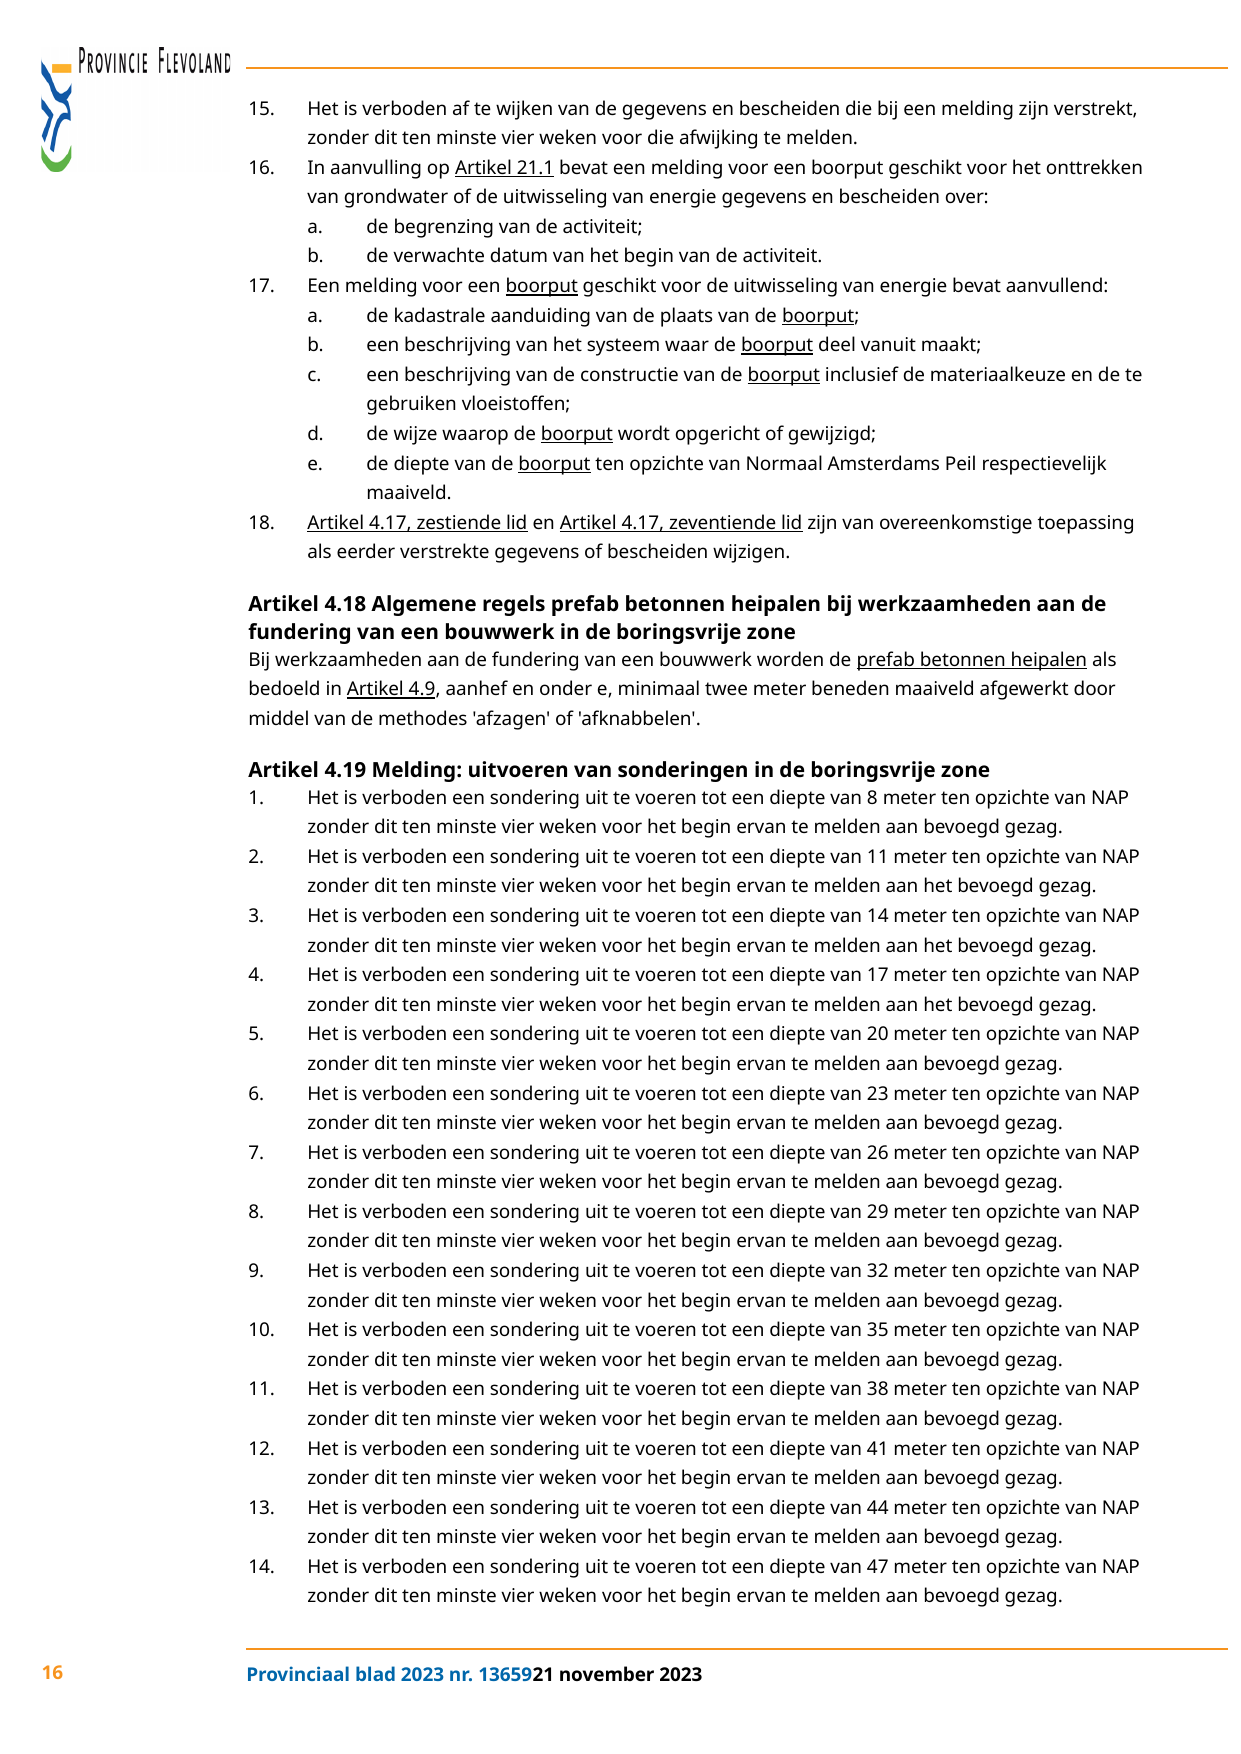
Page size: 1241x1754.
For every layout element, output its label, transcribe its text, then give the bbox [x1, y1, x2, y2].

list Het is verboden een sondering uit te voeren tot een diepte van 44 meter ten opzichte van NAP zonder dit ten minste vier weken voor het begin ervan te melden aan bevoegd gezag. [248, 1494, 1152, 1549]
list Het is verboden een sondering uit te voeren tot een diepte van 23 meter ten opzichte van NAP zonder dit ten minste vier weken voor het begin ervan te melden aan bevoegd gezag. [248, 1080, 1152, 1135]
list Het is verboden af te wijken van de gegevens en bescheiden die bij een melding zijn verstrekt, zonder dit ten minste vier weken voor die afwijking te melden. [248, 95, 1152, 150]
picture [41, 47, 231, 172]
list de begrenzing van de activiteit; [307, 213, 1152, 239]
list Een melding voor een boorput geschikt voor de uitwisseling van energie bevat aanvullend: [248, 272, 1152, 298]
list Het is verboden een sondering uit te voeren tot een diepte van 20 meter ten opzichte van NAP zonder dit ten minste vier weken voor het begin ervan te melden aan bevoegd gezag. [248, 1021, 1152, 1076]
list Het is verboden een sondering uit te voeren tot een diepte van 14 meter ten opzichte van NAP zonder dit ten minste vier weken voor het begin ervan te melden aan het bevoegd gezag. [248, 902, 1152, 957]
list Het is verboden een sondering uit te voeren tot een diepte van 35 meter ten opzichte van NAP zonder dit ten minste vier weken voor het begin ervan te melden aan bevoegd gezag. [248, 1316, 1152, 1372]
list Artikel 4.17, zestiende lid en Artikel 4.17, zeventiende lid zijn van overeenkomstige toepassing als eerder verstrekte gegevens of bescheiden wijzigen. [248, 509, 1152, 564]
list Het is verboden een sondering uit te voeren tot een diepte van 41 meter ten opzichte van NAP zonder dit ten minste vier weken voor het begin ervan te melden aan bevoegd gezag. [248, 1435, 1152, 1490]
list Het is verboden een sondering uit te voeren tot een diepte van 32 meter ten opzichte van NAP zonder dit ten minste vier weken voor het begin ervan te melden aan bevoegd gezag. [248, 1257, 1152, 1312]
list de wijze waarop de boorput wordt opgericht of gewijzigd; [307, 420, 1152, 446]
list een beschrijving van de constructie van de boorput inclusief de materiaalkeuze en de te gebruiken vloeistoffen; [307, 361, 1152, 416]
list Het is verboden een sondering uit te voeren tot een diepte van 38 meter ten opzichte van NAP zonder dit ten minste vier weken voor het begin ervan te melden aan bevoegd gezag. [248, 1376, 1152, 1431]
list een beschrijving van het systeem waar de boorput deel vanuit maakt; [307, 331, 1152, 357]
list Het is verboden een sondering uit te voeren tot een diepte van 11 meter ten opzichte van NAP zonder dit ten minste vier weken voor het begin ervan te melden aan het bevoegd gezag. [248, 843, 1152, 898]
text Bij werkzaamheden aan de fundering van een bouwwerk worden de prefab betonnen heipalen als bedoeld in Artikel 4.9, aanhef en onder e, minimaal twee meter beneden maaiveld afgewerkt door middel van de methodes 'afzagen' of 'afknabbelen'. [248, 646, 1152, 731]
list de diepte van de boorput ten opzichte van Normaal Amsterdams Peil respectievelijk maaiveld. [307, 450, 1152, 505]
list Het is verboden een sondering uit te voeren tot een diepte van 47 meter ten opzichte van NAP zonder dit ten minste vier weken voor het begin ervan te melden aan bevoegd gezag. [248, 1553, 1152, 1608]
list Het is verboden een sondering uit te voeren tot een diepte van 26 meter ten opzichte van NAP zonder dit ten minste vier weken voor het begin ervan te melden aan bevoegd gezag. [248, 1139, 1152, 1194]
list de verwachte datum van het begin van de activiteit. [307, 243, 1152, 268]
list Het is verboden een sondering uit te voeren tot een diepte van 17 meter ten opzichte van NAP zonder dit ten minste vier weken voor het begin ervan te melden aan het bevoegd gezag. [248, 961, 1152, 1017]
text Artikel 4.18 Algemene regels prefab betonnen heipalen bij werkzaamheden aan de fundering van een bouwwerk in de boringsvrije zone [248, 589, 1152, 646]
list de kadastrale aanduiding van de plaats van de boorput; [307, 302, 1152, 328]
list In aanvulling op Artikel 21.1 bevat een melding voor een boorput geschikt voor het onttrekken van grondwater of de uitwisseling van energie gegevens en bescheiden over: [248, 154, 1152, 209]
list Het is verboden een sondering uit te voeren tot een diepte van 8 meter ten opzichte van NAP zonder dit ten minste vier weken voor het begin ervan te melden aan bevoegd gezag. [248, 784, 1152, 839]
list Het is verboden een sondering uit te voeren tot een diepte van 29 meter ten opzichte van NAP zonder dit ten minste vier weken voor het begin ervan te melden aan bevoegd gezag. [248, 1198, 1152, 1253]
text Artikel 4.19 Melding: uitvoeren van sonderingen in de boringsvrije zone [248, 755, 1152, 784]
